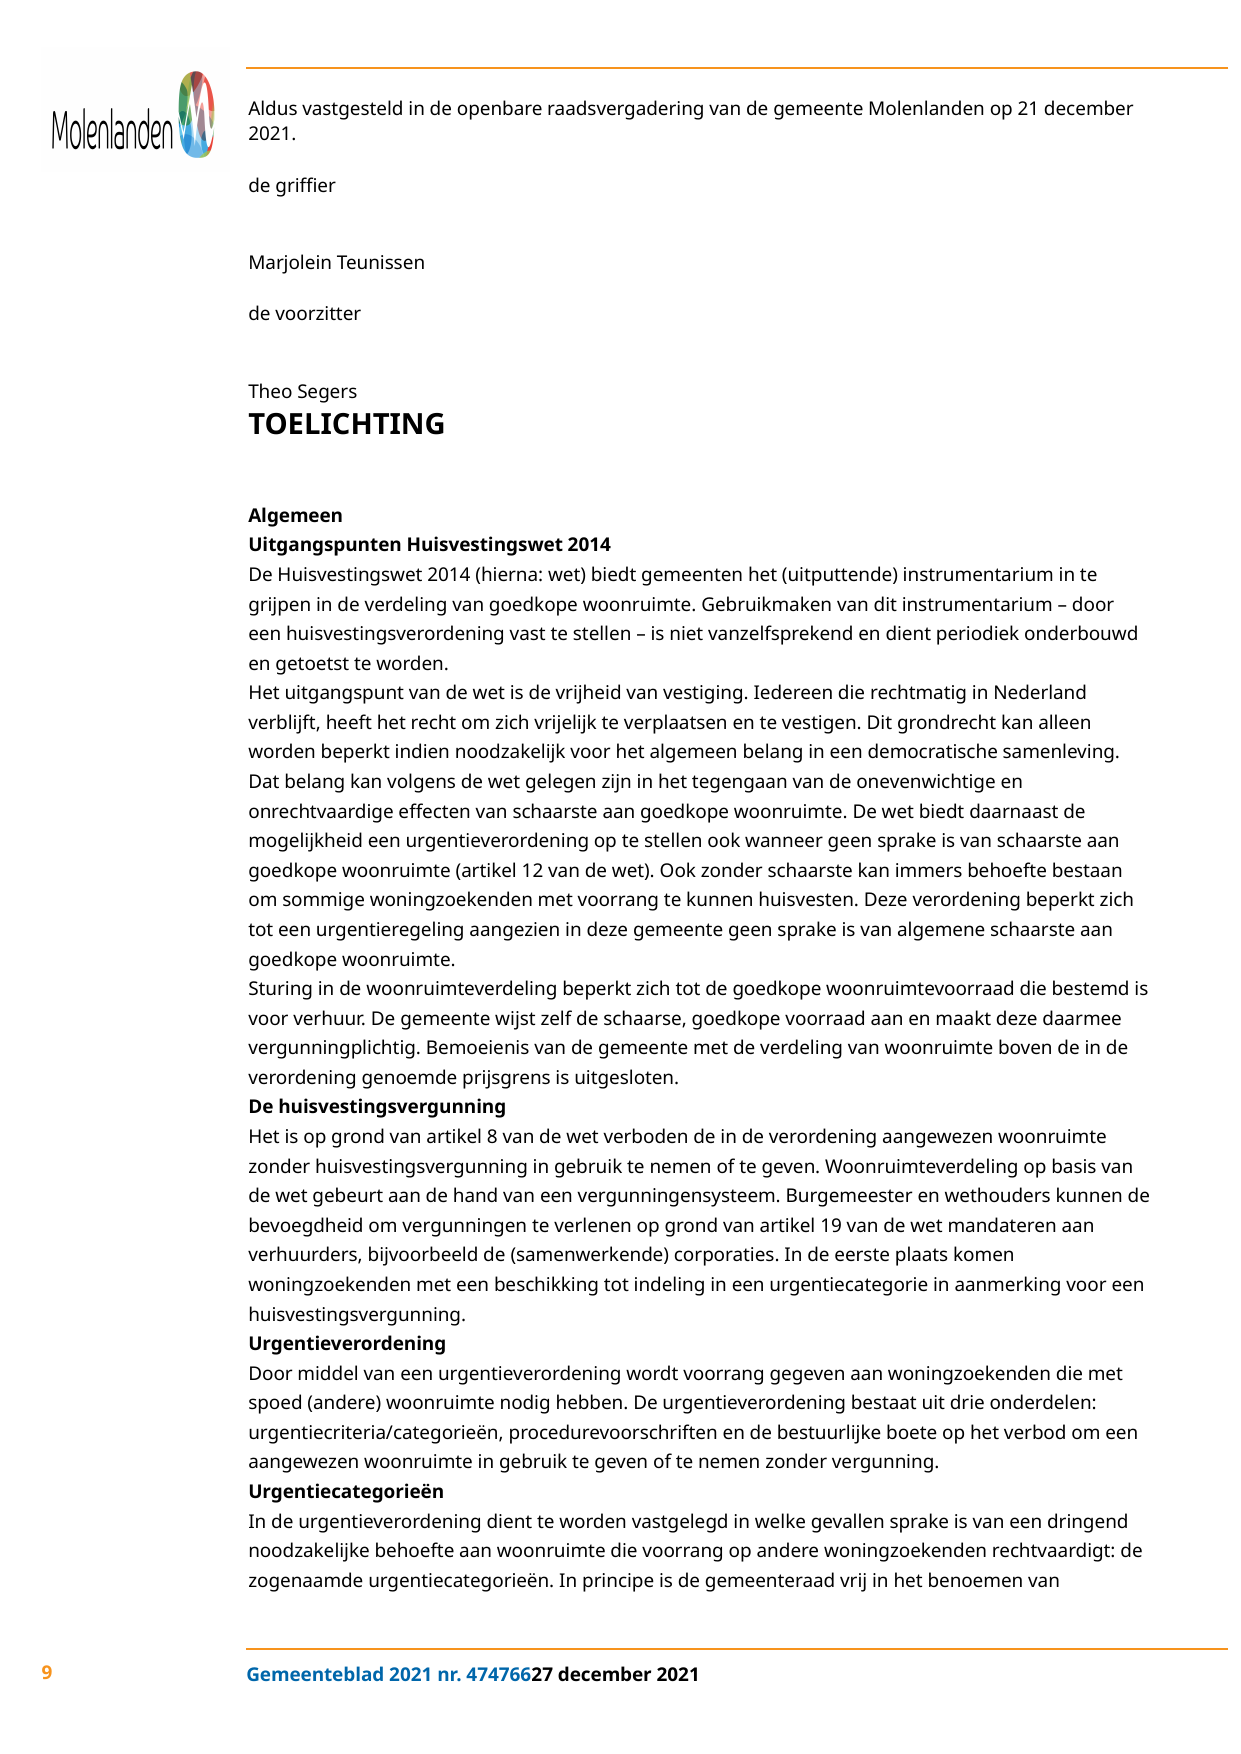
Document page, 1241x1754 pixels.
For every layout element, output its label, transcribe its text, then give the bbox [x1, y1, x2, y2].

text Urgentiecategorieën [248, 1478, 1152, 1504]
text Door middel van een urgentieverordening wordt voorrang gegeven aan woningzoekenden die met spoed (andere) woonruimte nodig hebben. De urgentieverordening bestaat uit drie onderdelen: urgentiecriteria/categorieën, procedurevoorschriften en de bestuurlijke boete op het verbod om een aangewezen woonruimte in gebruik te geven of te nemen zonder vergunning. [248, 1360, 1152, 1474]
text TOELICHTING [248, 403, 1152, 443]
text Het uitgangspunt van de wet is de vrijheid van vestiging. Iedereen die rechtmatig in Nederland verblijft, heeft het recht om zich vrijelijk te verplaatsen en te vestigen. Dit grondrecht kan alleen worden beperkt indien noodzakelijk voor het algemeen belang in een democratische samenleving. Dat belang kan volgens de wet gelegen zijn in het tegengaan van de onevenwichtige en onrechtvaardige effecten van schaarste aan goedkope woonruimte. De wet biedt daarnaast de mogelijkheid een urgentieverordening op te stellen ook wanneer geen sprake is van schaarste aan goedkope woonruimte (artikel 12 van de wet). Ook zonder schaarste kan immers behoefte bestaan om sommige woningzoekenden met voorrang te kunnen huisvesten. Deze verordening beperkt zich tot een urgentieregeling aangezien in deze gemeente geen sprake is van algemene schaarste aan goedkope woonruimte. [248, 679, 1152, 971]
text Theo Segers [248, 378, 1152, 403]
text In de urgentieverordening dient te worden vastgelegd in welke gevallen sprake is van een dringend noodzakelijke behoefte aan woonruimte die voorrang op andere woningzoekenden rechtvaardigt: de zogenaamde urgentiecategorieën. In principe is de gemeenteraad vrij in het benoemen van [248, 1508, 1152, 1593]
picture [41, 47, 231, 172]
text Urgentieverordening [248, 1330, 1152, 1356]
text Sturing in de woonruimteverdeling beperkt zich tot de goedkope woonruimtevoorraad die bestemd is voor verhuur. De gemeente wijst zelf de schaarse, goedkope voorraad aan en maakt deze daarmee vergunningplichtig. Bemoeienis van de gemeente met de verdeling van woonruimte boven de in de verordening genoemde prijsgrens is uitgesloten. [248, 975, 1152, 1090]
text de voorzitter [248, 301, 1152, 326]
text De huisvestingsvergunning [248, 1094, 1152, 1119]
text Algemeen [248, 502, 1152, 528]
text Aldus vastgesteld in de openbare raadsvergadering van de gemeente Molenlanden op 21 december 2021. [248, 95, 1152, 146]
text Het is op grond van artikel 8 van de wet verboden de in de verordening aangewezen woonruimte zonder huisvestingsvergunning in gebruik te nemen of te geven. Woonruimteverdeling op basis van de wet gebeurt aan de hand van een vergunningensysteem. Burgemeester en wethouders kunnen de bevoegdheid om vergunningen te verlenen op grond van artikel 19 van de wet mandateren aan verhuurders, bijvoorbeeld de (samenwerkende) corporaties. In de eerste plaats komen woningzoekenden met een beschikking tot indeling in een urgentiecategorie in aanmerking voor een huisvestingsvergunning. [248, 1123, 1152, 1326]
text Marjolein Teunissen [248, 249, 1152, 275]
text De Huisvestingswet 2014 (hierna: wet) biedt gemeenten het (uitputtende) instrumentarium in te grijpen in de verdeling van goedkope woonruimte. Gebruikmaken van dit instrumentarium – door een huisvestingsverordening vast te stellen – is niet vanzelfsprekend en dient periodiek onderbouwd en getoetst te worden. [248, 561, 1152, 676]
text Uitgangspunten Huisvestingswet 2014 [248, 532, 1152, 557]
text de griffier [248, 172, 1152, 198]
